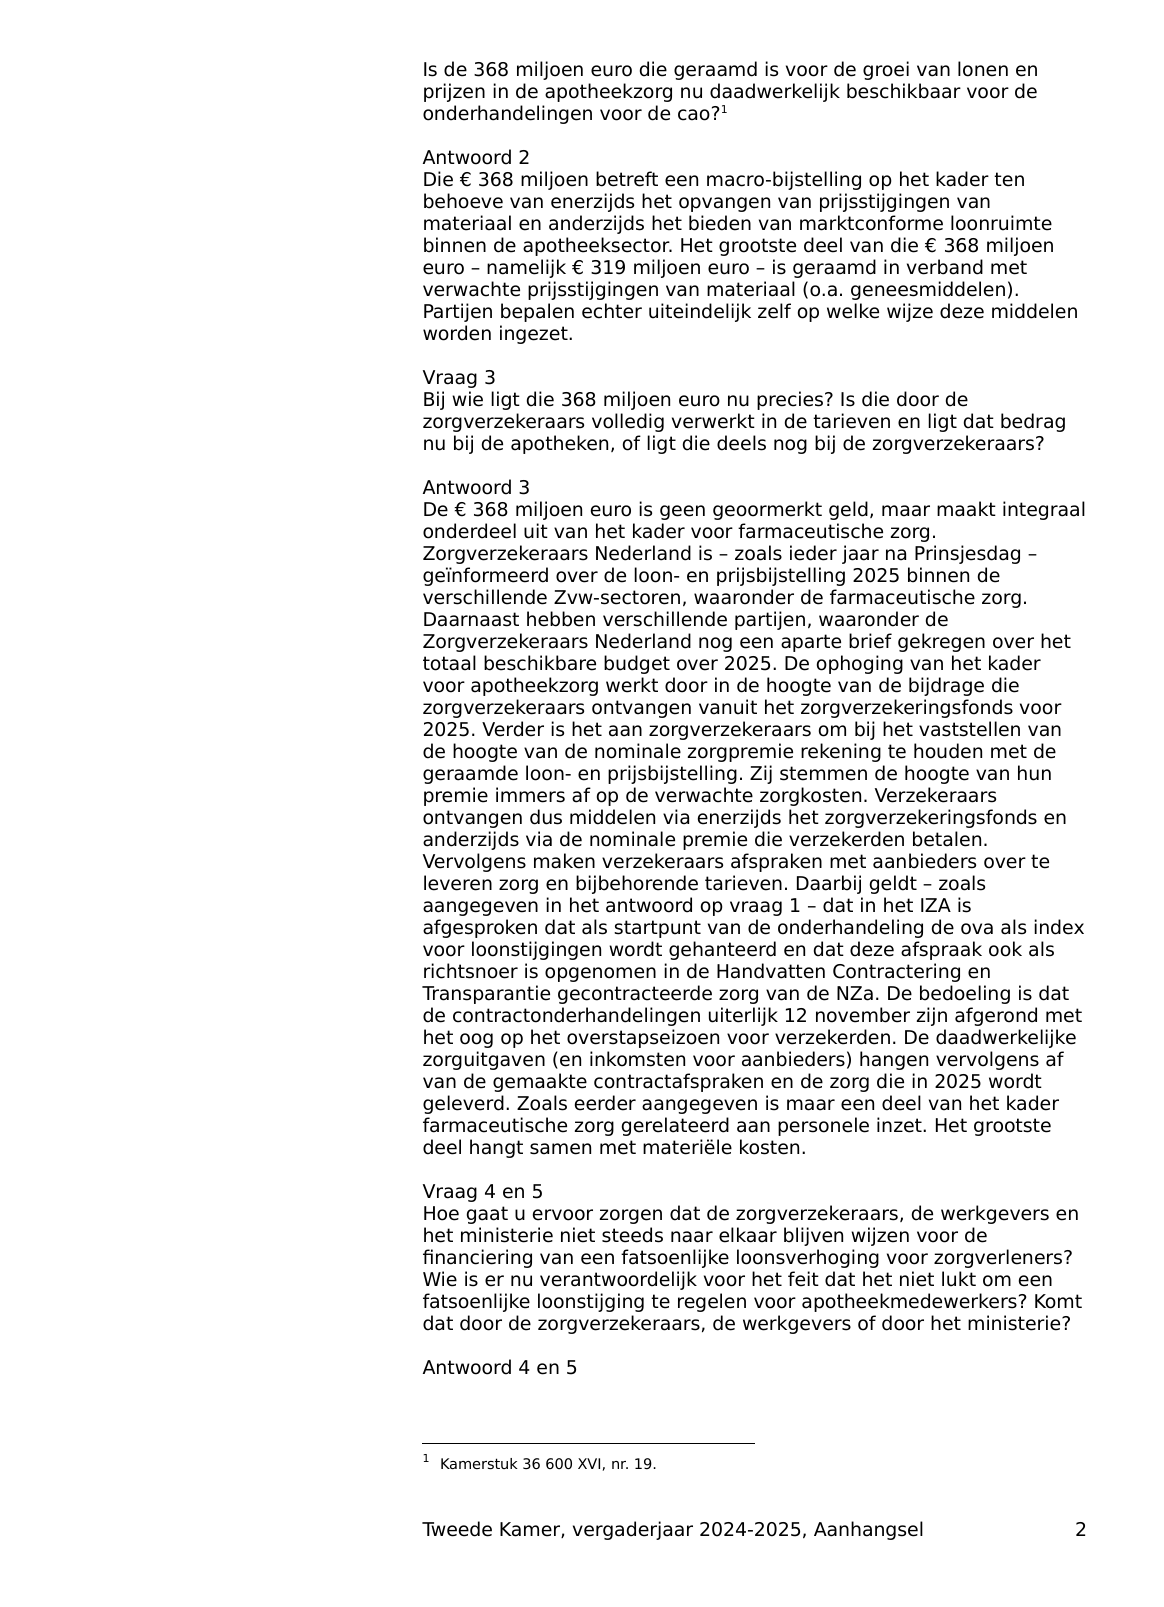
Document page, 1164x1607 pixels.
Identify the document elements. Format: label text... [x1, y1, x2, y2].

text Wie is er nu verantwoordelijk voor het feit dat het niet lukt om een fatsoenlijke loonstijging te regelen voor apotheekmedewerkers? Komt dat door de zorgverzekeraars, de werkgevers of door het ministerie? [422, 1269, 1087, 1335]
text Vraag 4 en 5 [422, 1181, 1087, 1203]
text Die € 368 miljoen betreft een macro-bijstelling op het kader ten behoeve van enerzijds het opvangen van prijsstijgingen van materiaal en anderzijds het bieden van marktconforme loonruimte binnen de apotheeksector. Het grootste deel van die € 368 miljoen euro – namelijk € 319 miljoen euro – is geraamd in verband met verwachte prijsstijgingen van materiaal (o.a. geneesmiddelen). Partijen bepalen echter uiteindelijk zelf op welke wijze deze middelen worden ingezet. [422, 169, 1087, 345]
text Vraag 3 [422, 367, 1087, 389]
text De € 368 miljoen euro is geen geoormerkt geld, maar maakt integraal onderdeel uit van het kader voor farmaceutische zorg. Zorgverzekeraars Nederland is – zoals ieder jaar na Prinsjesdag – geïnformeerd over de loon- en prijsbijstelling 2025 binnen de verschillende Zvw-sectoren, waaronder de farmaceutische zorg. Daarnaast hebben verschillende partijen, waaronder de Zorgverzekeraars Nederland nog een aparte brief gekregen over het totaal beschikbare budget over 2025. De ophoging van het kader voor apotheekzorg werkt door in de hoogte van de bijdrage die zorgverzekeraars ontvangen vanuit het zorgverzekeringsfonds voor 2025. Verder is het aan zorgverzekeraars om bij het vaststellen van de hoogte van de nominale zorgpremie rekening te houden met de geraamde loon- en prijsbijstelling. Zij stemmen de hoogte van hun premie immers af op de verwachte zorgkosten. Verzekeraars ontvangen dus middelen via enerzijds het zorgverzekeringsfonds en anderzijds via de nominale premie die verzekerden betalen. [422, 499, 1087, 851]
text Kamerstuk 36 600 XVI, nr. 19. [422, 1452, 1087, 1474]
text Bij wie ligt die 368 miljoen euro nu precies? Is die door de zorgverzekeraars volledig verwerkt in de tarieven en ligt dat bedrag nu bij de apotheken, of ligt die deels nog bij de zorgverzekeraars? [422, 389, 1087, 455]
text Vervolgens maken verzekeraars afspraken met aanbieders over te leveren zorg en bijbehorende tarieven. Daarbij geldt – zoals aangegeven in het antwoord op vraag 1 – dat in het IZA is afgesproken dat als startpunt van de onderhandeling de ova als index voor loonstijgingen wordt gehanteerd en dat deze afspraak ook als richtsnoer is opgenomen in de Handvatten Contractering en Transparantie gecontracteerde zorg van de NZa. De bedoeling is dat de contractonderhandelingen uiterlijk 12 november zijn afgerond met het oog op het overstapseizoen voor verzekerden. De daadwerkelijke zorguitgaven (en inkomsten voor aanbieders) hangen vervolgens af van de gemaakte contractafspraken en de zorg die in 2025 wordt geleverd. Zoals eerder aangegeven is maar een deel van het kader farmaceutische zorg gerelateerd aan personele inzet. Het grootste deel hangt samen met materiële kosten. [422, 851, 1087, 1159]
text Antwoord 3 [422, 477, 1087, 499]
text Antwoord 2 [422, 147, 1087, 169]
text Is de 368 miljoen euro die geraamd is voor de groei van lonen en prijzen in de apotheekzorg nu daadwerkelijk beschikbaar voor de onderhandelingen voor de cao? [422, 59, 1087, 125]
text Hoe gaat u ervoor zorgen dat de zorgverzekeraars, de werkgevers en het ministerie niet steeds naar elkaar blijven wijzen voor de financiering van een fatsoenlijke loonsverhoging voor zorgverleners? [422, 1203, 1087, 1269]
text Antwoord 4 en 5 [422, 1357, 1087, 1379]
